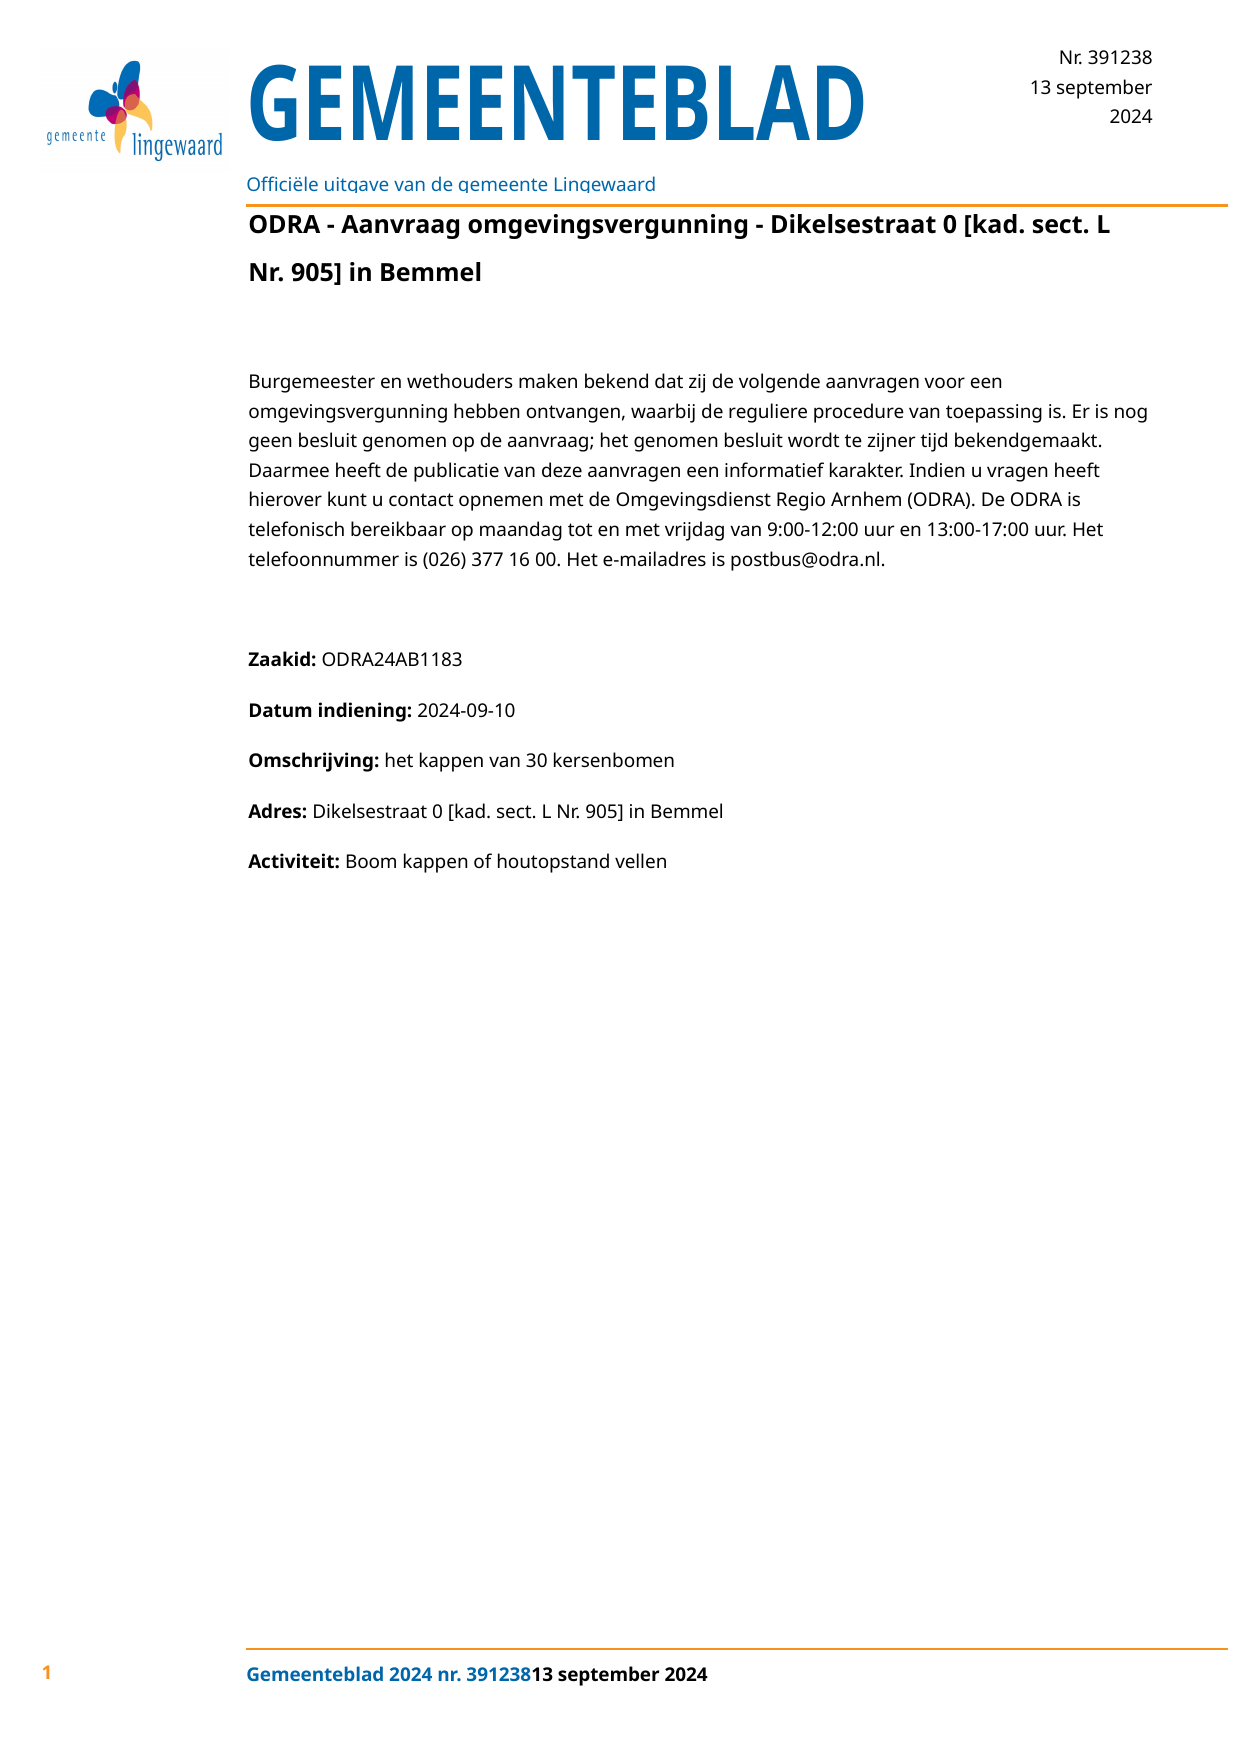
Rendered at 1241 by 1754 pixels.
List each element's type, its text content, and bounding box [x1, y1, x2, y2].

text Zaakid: ODRA24AB1183 [248, 647, 1152, 672]
text Adres: Dikelsestraat 0 [kad. sect. L Nr. 905] in Bemmel [248, 798, 1152, 824]
text Activiteit: Boom kappen of houtopstand vellen [248, 848, 1152, 874]
text Burgemeester en wethouders maken bekend dat zij de volgende aanvragen voor een omgevingsvergunning hebben ontvangen, waarbij de reguliere procedure van toepassing is. Er is nog geen besluit genomen op de aanvraag; het genomen besluit wordt te zijner tijd bekendgemaakt. Daarmee heeft de publicatie van deze aanvragen een informatief karakter. Indien u vragen heeft hierover kunt u contact opnemen met de Omgevingsdienst Regio Arnhem (ODRA). De ODRA is telefonisch bereikbaar op maandag tot en met vrijdag van 9:00-12:00 uur en 13:00-17:00 uur. Het telefoonnummer is (026) 377 16 00. Het e-mailadres is postbus@odra.nl. [248, 368, 1152, 572]
picture [41, 47, 231, 172]
text ODRA - Aanvraag omgevingsvergunning - Dikelsestraat 0 [kad. sect. L Nr. 905] in Bemmel [248, 207, 1152, 288]
text Datum indiening: 2024-09-10 [248, 697, 1152, 723]
text Omschrijving: het kappen van 30 kersenbomen [248, 747, 1152, 773]
